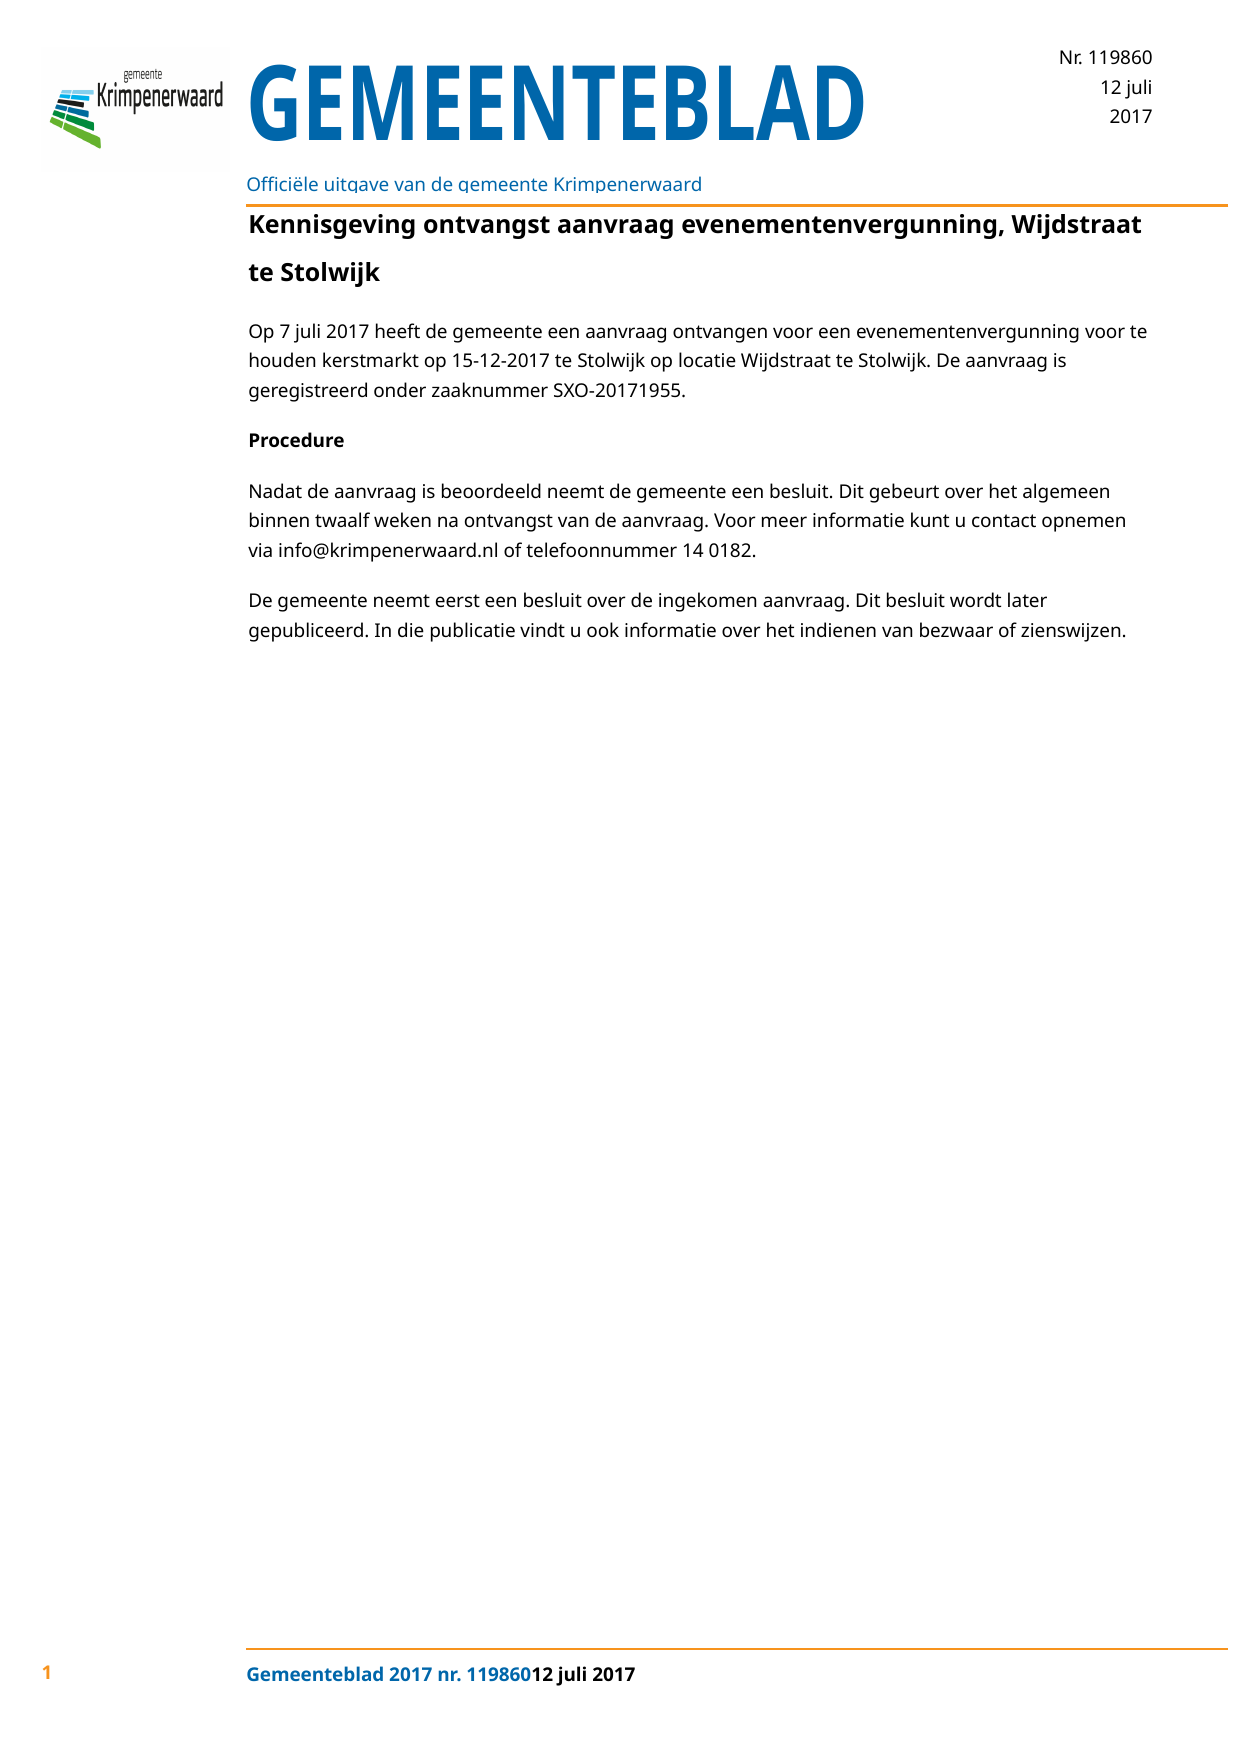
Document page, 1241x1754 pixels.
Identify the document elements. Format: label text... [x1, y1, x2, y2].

text Op 7 juli 2017 heeft de gemeente een aanvraag ontvangen voor een evenementenvergunning voor te houden kerstmarkt op 15-12-2017 te Stolwijk op locatie Wijdstraat te Stolwijk. De aanvraag is geregistreerd onder zaaknummer SXO-20171955. [248, 318, 1152, 403]
text Kennisgeving ontvangst aanvraag evenementenvergunning, Wijdstraat te Stolwijk [248, 207, 1152, 288]
text Procedure [248, 427, 1152, 453]
text De gemeente neemt eerst een besluit over de ingekomen aanvraag. Dit besluit wordt later gepubliceerd. In die publicatie vindt u ook informatie over het indienen van bezwaar of zienswijzen. [248, 587, 1152, 643]
text Nadat de aanvraag is beoordeeld neemt de gemeente een besluit. Dit gebeurt over het algemeen binnen twaalf weken na ontvangst van de aanvraag. Voor meer informatie kunt u contact opnemen via info@krimpenerwaard.nl of telefoonnummer 14 0182. [248, 478, 1152, 563]
picture [41, 47, 231, 172]
